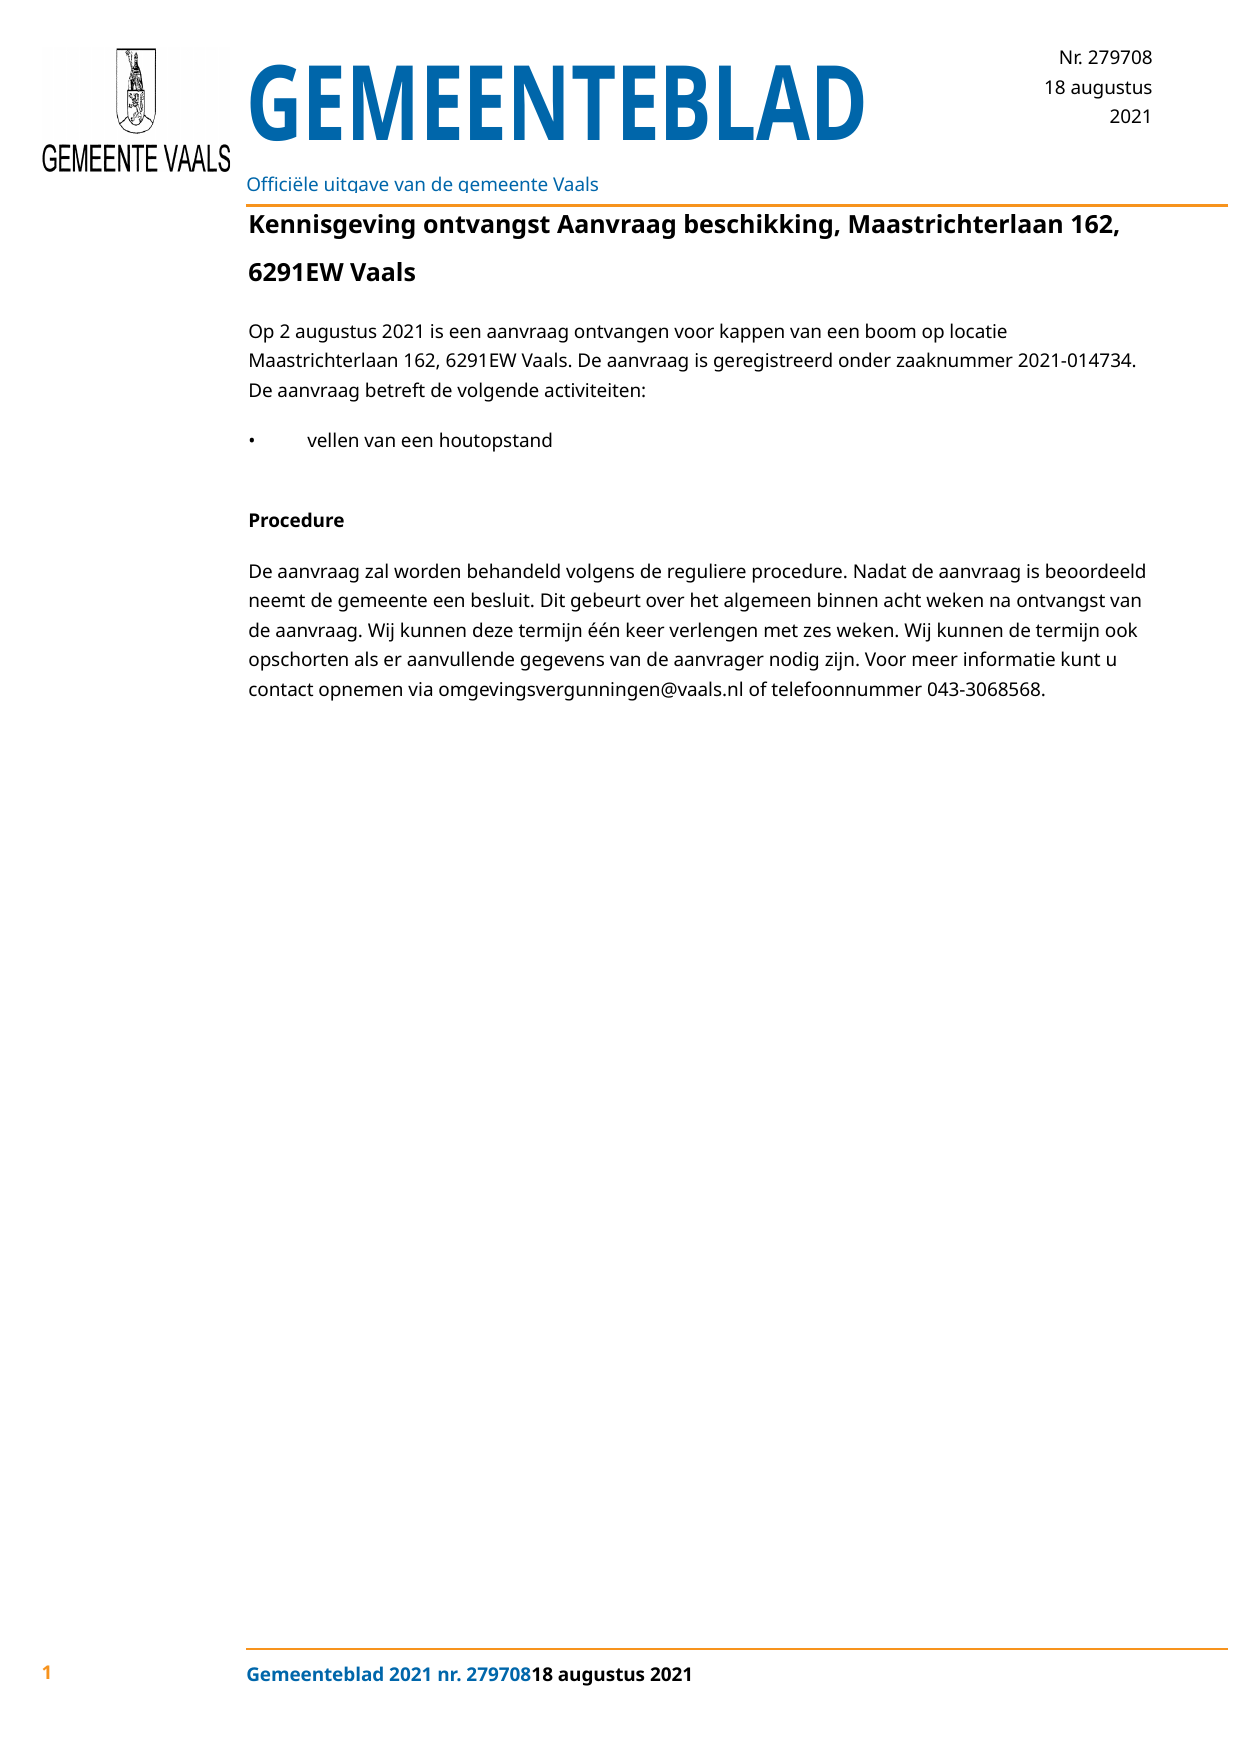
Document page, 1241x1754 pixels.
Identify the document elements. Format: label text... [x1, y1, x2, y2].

picture [41, 47, 231, 172]
text Procedure [248, 507, 1152, 533]
text Kennisgeving ontvangst Aanvraag beschikking, Maastrichterlaan 162, 6291EW Vaals [248, 207, 1152, 288]
text Op 2 augustus 2021 is een aanvraag ontvangen voor kappen van een boom op locatie Maastrichterlaan 162, 6291EW Vaals. De aanvraag is geregistreerd onder zaaknummer 2021-014734. De aanvraag betreft de volgende activiteiten: [248, 318, 1152, 403]
text De aanvraag zal worden behandeld volgens de reguliere procedure. Nadat de aanvraag is beoordeeld neemt de gemeente een besluit. Dit gebeurt over het algemeen binnen acht weken na ontvangst van de aanvraag. Wij kunnen deze termijn één keer verlengen met zes weken. Wij kunnen de termijn ook opschorten als er aanvullende gegevens van de aanvrager nodig zijn. Voor meer informatie kunt u contact opnemen via omgevingsvergunningen@vaals.nl of telefoonnummer 043-3068568. [248, 558, 1152, 702]
list vellen van een houtopstand [248, 427, 1152, 453]
